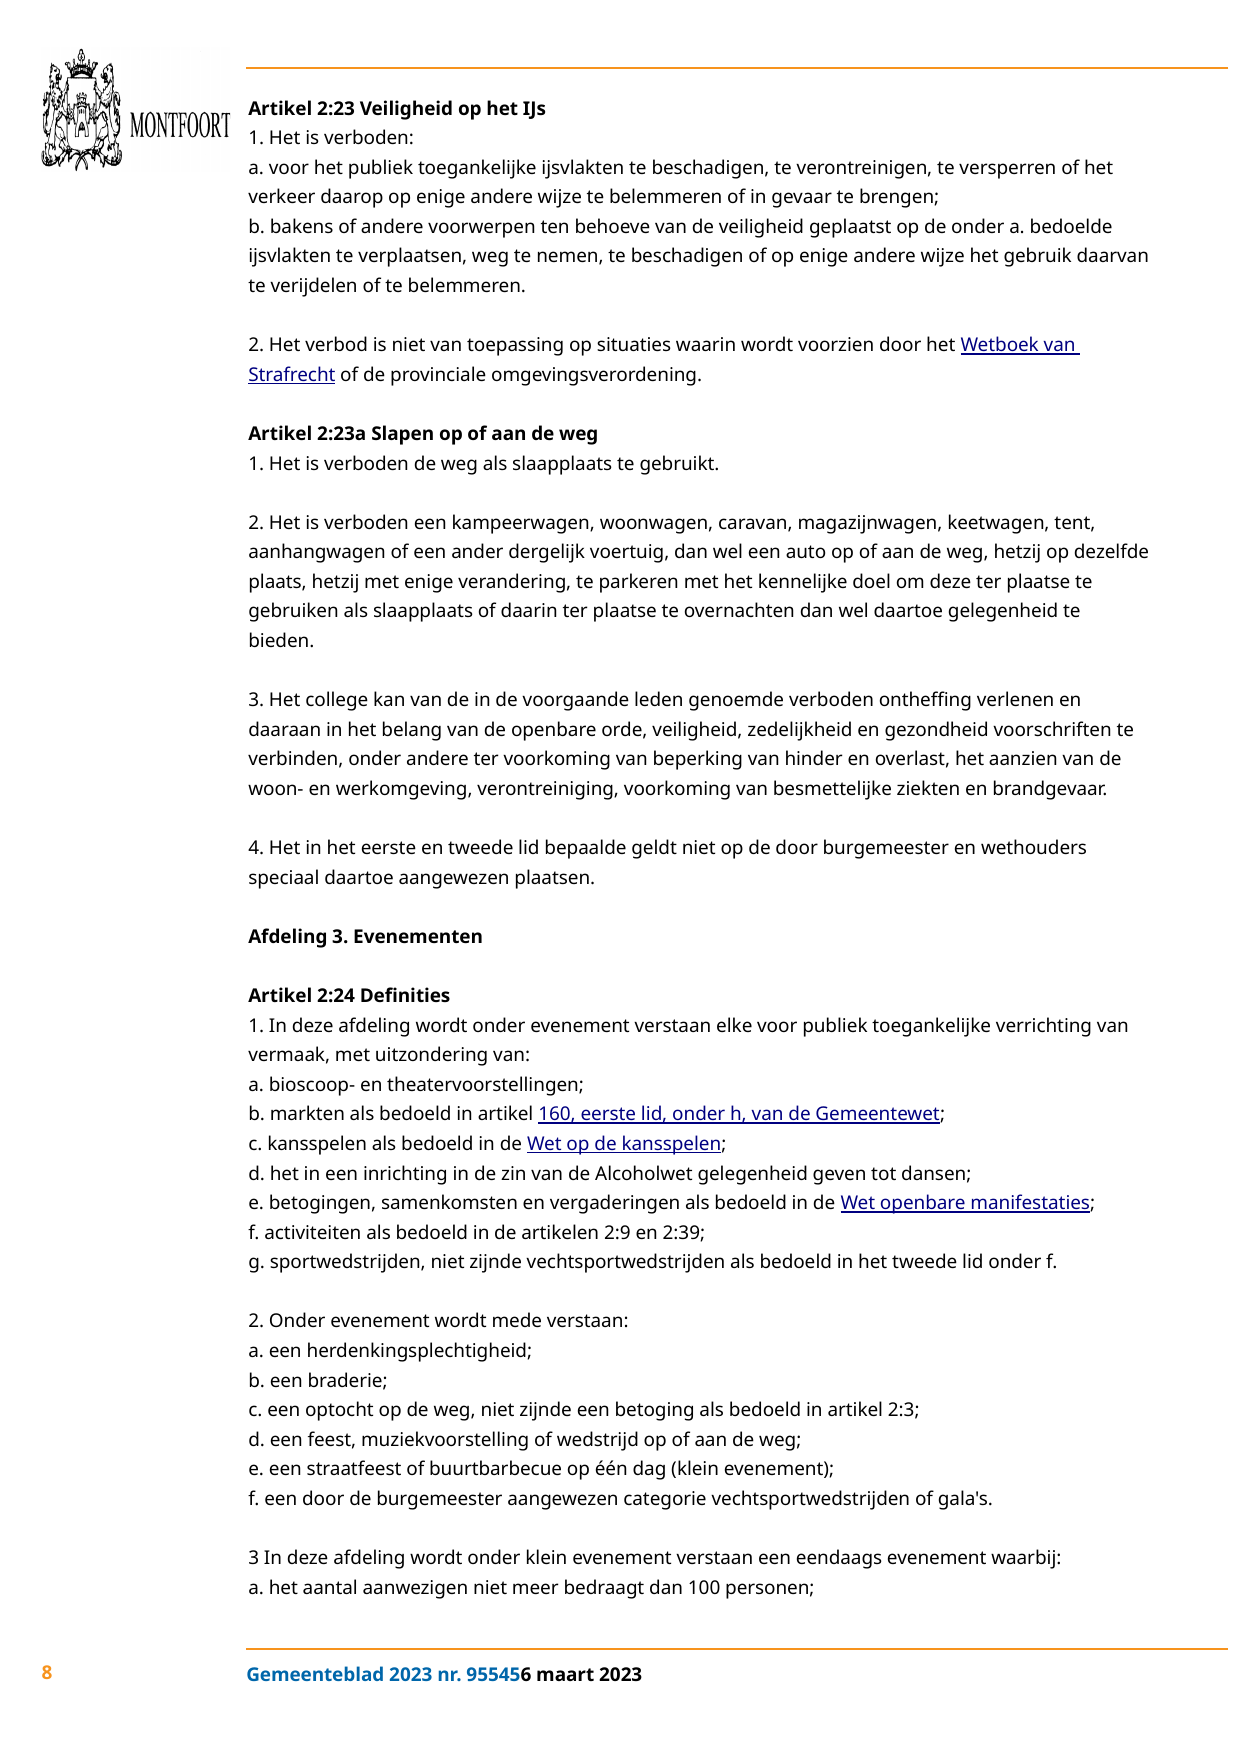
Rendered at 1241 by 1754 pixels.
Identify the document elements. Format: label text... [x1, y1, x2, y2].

text d. een feest, muziekvoorstelling of wedstrijd op of aan de weg; [248, 1426, 1152, 1452]
text c. een optocht op de weg, niet zijnde een betoging als bedoeld in artikel 2:3; [248, 1396, 1152, 1422]
text Artikel 2:24 Definities [248, 982, 1152, 1008]
text e. een straatfeest of buurtbarbecue op één dag (klein evenement); [248, 1456, 1152, 1481]
text 2. Het is verboden een kampeerwagen, woonwagen, caravan, magazijnwagen, keetwagen, tent, aanhangwagen of een ander dergelijk voertuig, dan wel een auto op of aan de weg, hetzij op dezelfde plaats, hetzij met enige verandering, te parkeren met het kennelijke doel om deze ter plaatse te gebruiken als slaapplaats of daarin ter plaatse te overnachten dan wel daartoe gelegenheid te bieden. [248, 509, 1152, 653]
text b. een braderie; [248, 1367, 1152, 1393]
text 4. Het in het eerste en tweede lid bepaalde geldt niet op de door burgemeester en wethouders speciaal daartoe aangewezen plaatsen. [248, 834, 1152, 890]
text b. bakens of andere voorwerpen ten behoeve van de veiligheid geplaatst op de onder a. bedoelde ijsvlakten te verplaatsen, weg te nemen, te beschadigen of op enige andere wijze het gebruik daarvan te verijdelen of te belemmeren. [248, 213, 1152, 298]
text Afdeling 3. Evenementen [248, 923, 1152, 949]
picture [41, 47, 231, 172]
text 3 In deze afdeling wordt onder klein evenement verstaan een eendaags evenement waarbij: [248, 1544, 1152, 1570]
text 3. Het college kan van de in de voorgaande leden genoemde verboden ontheffing verlenen en daaraan in het belang van de openbare orde, veiligheid, zedelijkheid en gezondheid voorschriften te verbinden, onder andere ter voorkoming van beperking van hinder en overlast, het aanzien van de woon- en werkomgeving, verontreiniging, voorkoming van besmettelijke ziekten en brandgevaar. [248, 686, 1152, 801]
text c. kansspelen als bedoeld in de Wet op de kansspelen; [248, 1130, 1152, 1156]
text f. activiteiten als bedoeld in de artikelen 2:9 en 2:39; [248, 1219, 1152, 1245]
text b. markten als bedoeld in artikel 160, eerste lid, onder h, van de Gemeentewet; [248, 1101, 1152, 1126]
text Artikel 2:23 Veiligheid op het IJs [248, 95, 1152, 121]
text f. een door de burgemeester aangewezen categorie vechtsportwedstrijden of gala's. [248, 1485, 1152, 1511]
text 2. Het verbod is niet van toepassing op situaties waarin wordt voorzien door het Wetboek van Strafrecht of de provinciale omgevingsverordening. [248, 331, 1152, 387]
text g. sportwedstrijden, niet zijnde vechtsportwedstrijden als bedoeld in het tweede lid onder f. [248, 1248, 1152, 1274]
text 1. In deze afdeling wordt onder evenement verstaan elke voor publiek toegankelijke verrichting van vermaak, met uitzondering van: [248, 1012, 1152, 1067]
text d. het in een inrichting in de zin van de Alcoholwet gelegenheid geven tot dansen; [248, 1160, 1152, 1186]
text Artikel 2:23a Slapen op of aan de weg [248, 420, 1152, 446]
text 2. Onder evenement wordt mede verstaan: [248, 1308, 1152, 1333]
text a. bioscoop- en theatervoorstellingen; [248, 1071, 1152, 1097]
text a. voor het publiek toegankelijke ijsvlakten te beschadigen, te verontreinigen, te versperren of het verkeer daarop op enige andere wijze te belemmeren of in gevaar te brengen; [248, 154, 1152, 209]
text 1. Het is verboden de weg als slaapplaats te gebruikt. [248, 450, 1152, 476]
text e. betogingen, samenkomsten en vergaderingen als bedoeld in de Wet openbare manifestaties; [248, 1189, 1152, 1215]
text 1. Het is verboden: [248, 124, 1152, 150]
text a. het aantal aanwezigen niet meer bedraagt dan 100 personen; [248, 1574, 1152, 1600]
text a. een herdenkingsplechtigheid; [248, 1337, 1152, 1363]
